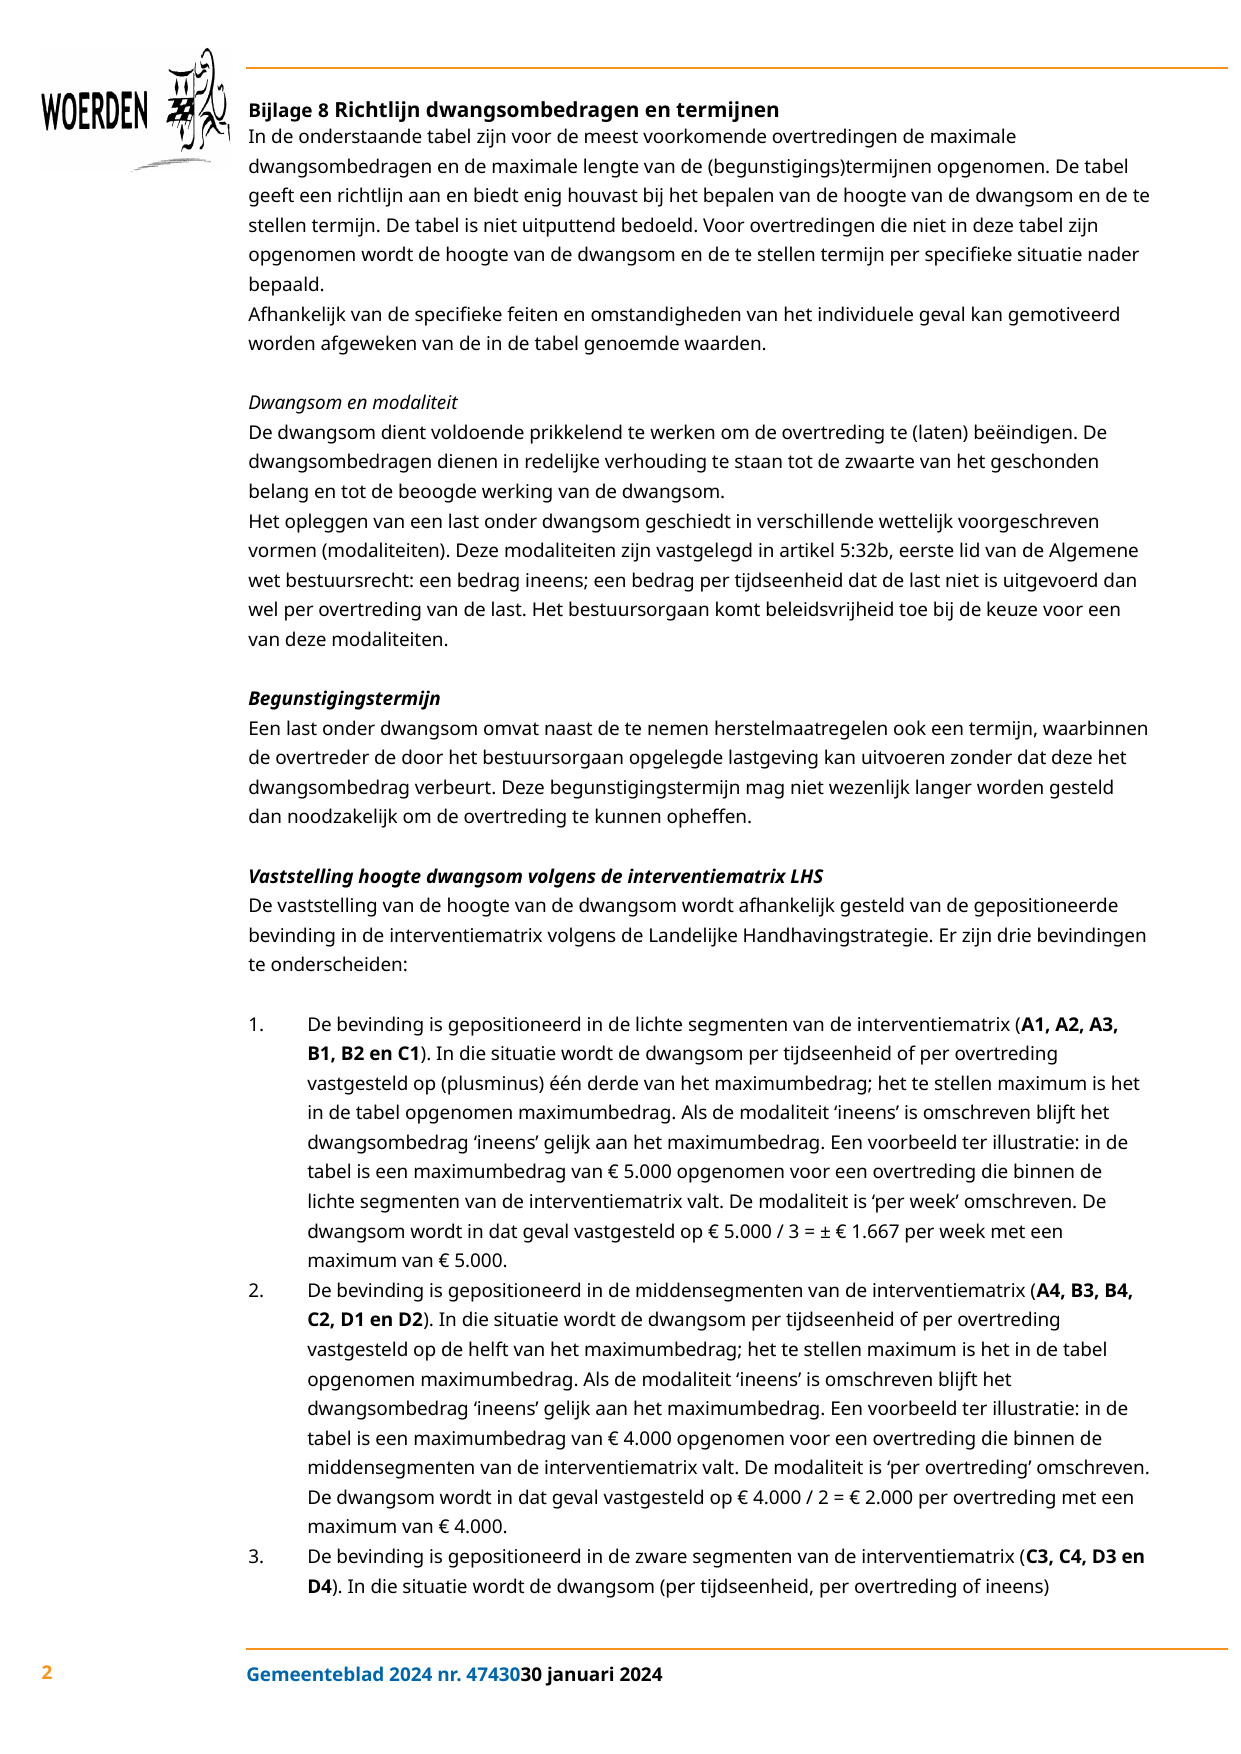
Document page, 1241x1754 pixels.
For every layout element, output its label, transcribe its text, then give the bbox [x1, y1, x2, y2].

text Bijlage 8 Richtlijn dwangsombedragen en termijnen [248, 95, 1152, 123]
list De bevinding is gepositioneerd in de lichte segmenten van de interventiematrix (A1, A2, A3, B1, B2 en C1). In die situatie wordt de dwangsom per tijdseenheid of per overtreding vastgesteld op (plusminus) één derde van het maximumbedrag; het te stellen maximum is het in de tabel opgenomen maximumbedrag. Als de modaliteit ‘ineens’ is omschreven blijft het dwangsombedrag ‘ineens’ gelijk aan het maximumbedrag. Een voorbeeld ter illustratie: in de tabel is een maximumbedrag van € 5.000 opgenomen voor een overtreding die binnen de lichte segmenten van de interventiematrix valt. De modaliteit is ‘per week’ omschreven. De dwangsom wordt in dat geval vastgesteld op € 5.000 / 3 = ± € 1.667 per week met een maximum van € 5.000. [248, 1011, 1152, 1273]
text De dwangsom dient voldoende prikkelend te werken om de overtreding te (laten) beëindigen. De dwangsombedragen dienen in redelijke verhouding te staan tot de zwaarte van het geschonden belang en tot de beoogde werking van de dwangsom. [248, 419, 1152, 504]
text Begunstigingstermijn [248, 685, 1152, 711]
text Het opleggen van een last onder dwangsom geschiedt in verschillende wettelijk voorgeschreven vormen (modaliteiten). Deze modaliteiten zijn vastgelegd in artikel 5:32b, eerste lid van de Algemene wet bestuursrecht: een bedrag ineens; een bedrag per tijdseenheid dat de last niet is uitgevoerd dan wel per overtreding van de last. Het bestuursorgaan komt beleidsvrijheid toe bij de keuze voor een van deze modaliteiten. [248, 508, 1152, 652]
list De bevinding is gepositioneerd in de middensegmenten van de interventiematrix (A4, B3, B4, C2, D1 en D2). In die situatie wordt de dwangsom per tijdseenheid of per overtreding vastgesteld op de helft van het maximumbedrag; het te stellen maximum is het in de tabel opgenomen maximumbedrag. Als de modaliteit ‘ineens’ is omschreven blijft het dwangsombedrag ‘ineens’ gelijk aan het maximumbedrag. Een voorbeeld ter illustratie: in de tabel is een maximumbedrag van € 4.000 opgenomen voor een overtreding die binnen de middensegmenten van de interventiematrix valt. De modaliteit is ‘per overtreding’ omschreven. De dwangsom wordt in dat geval vastgesteld op € 4.000 / 2 = € 2.000 per overtreding met een maximum van € 4.000. [248, 1277, 1152, 1539]
list De bevinding is gepositioneerd in de zware segmenten van de interventiematrix (C3, C4, D3 en D4). In die situatie wordt de dwangsom (per tijdseenheid, per overtreding of ineens) [248, 1543, 1152, 1599]
text Vaststelling hoogte dwangsom volgens de interventiematrix LHS [248, 863, 1152, 889]
text De vaststelling van de hoogte van de dwangsom wordt afhankelijk gesteld van de gepositioneerde bevinding in de interventiematrix volgens de Landelijke Handhavingstrategie. Er zijn drie bevindingen te onderscheiden: [248, 892, 1152, 977]
text Afhankelijk van de specifieke feiten en omstandigheden van het individuele geval kan gemotiveerd worden afgeweken van de in de tabel genoemde waarden. [248, 301, 1152, 356]
text Een last onder dwangsom omvat naast de te nemen herstelmaatregelen ook een termijn, waarbinnen de overtreder de door het bestuursorgaan opgelegde lastgeving kan uitvoeren zonder dat deze het dwangsombedrag verbeurt. Deze begunstigingstermijn mag niet wezenlijk langer worden gesteld dan noodzakelijk om de overtreding te kunnen opheffen. [248, 715, 1152, 829]
text Dwangsom en modaliteit [248, 389, 1152, 415]
picture [41, 47, 231, 172]
text In de onderstaande tabel zijn voor de meest voorkomende overtredingen de maximale dwangsombedragen en de maximale lengte van de (begunstigings)termijnen opgenomen. De tabel geeft een richtlijn aan en biedt enig houvast bij het bepalen van de hoogte van de dwangsom en de te stellen termijn. De tabel is niet uitputtend bedoeld. Voor overtredingen die niet in deze tabel zijn opgenomen wordt de hoogte van de dwangsom en de te stellen termijn per specifieke situatie nader bepaald. [248, 123, 1152, 297]
